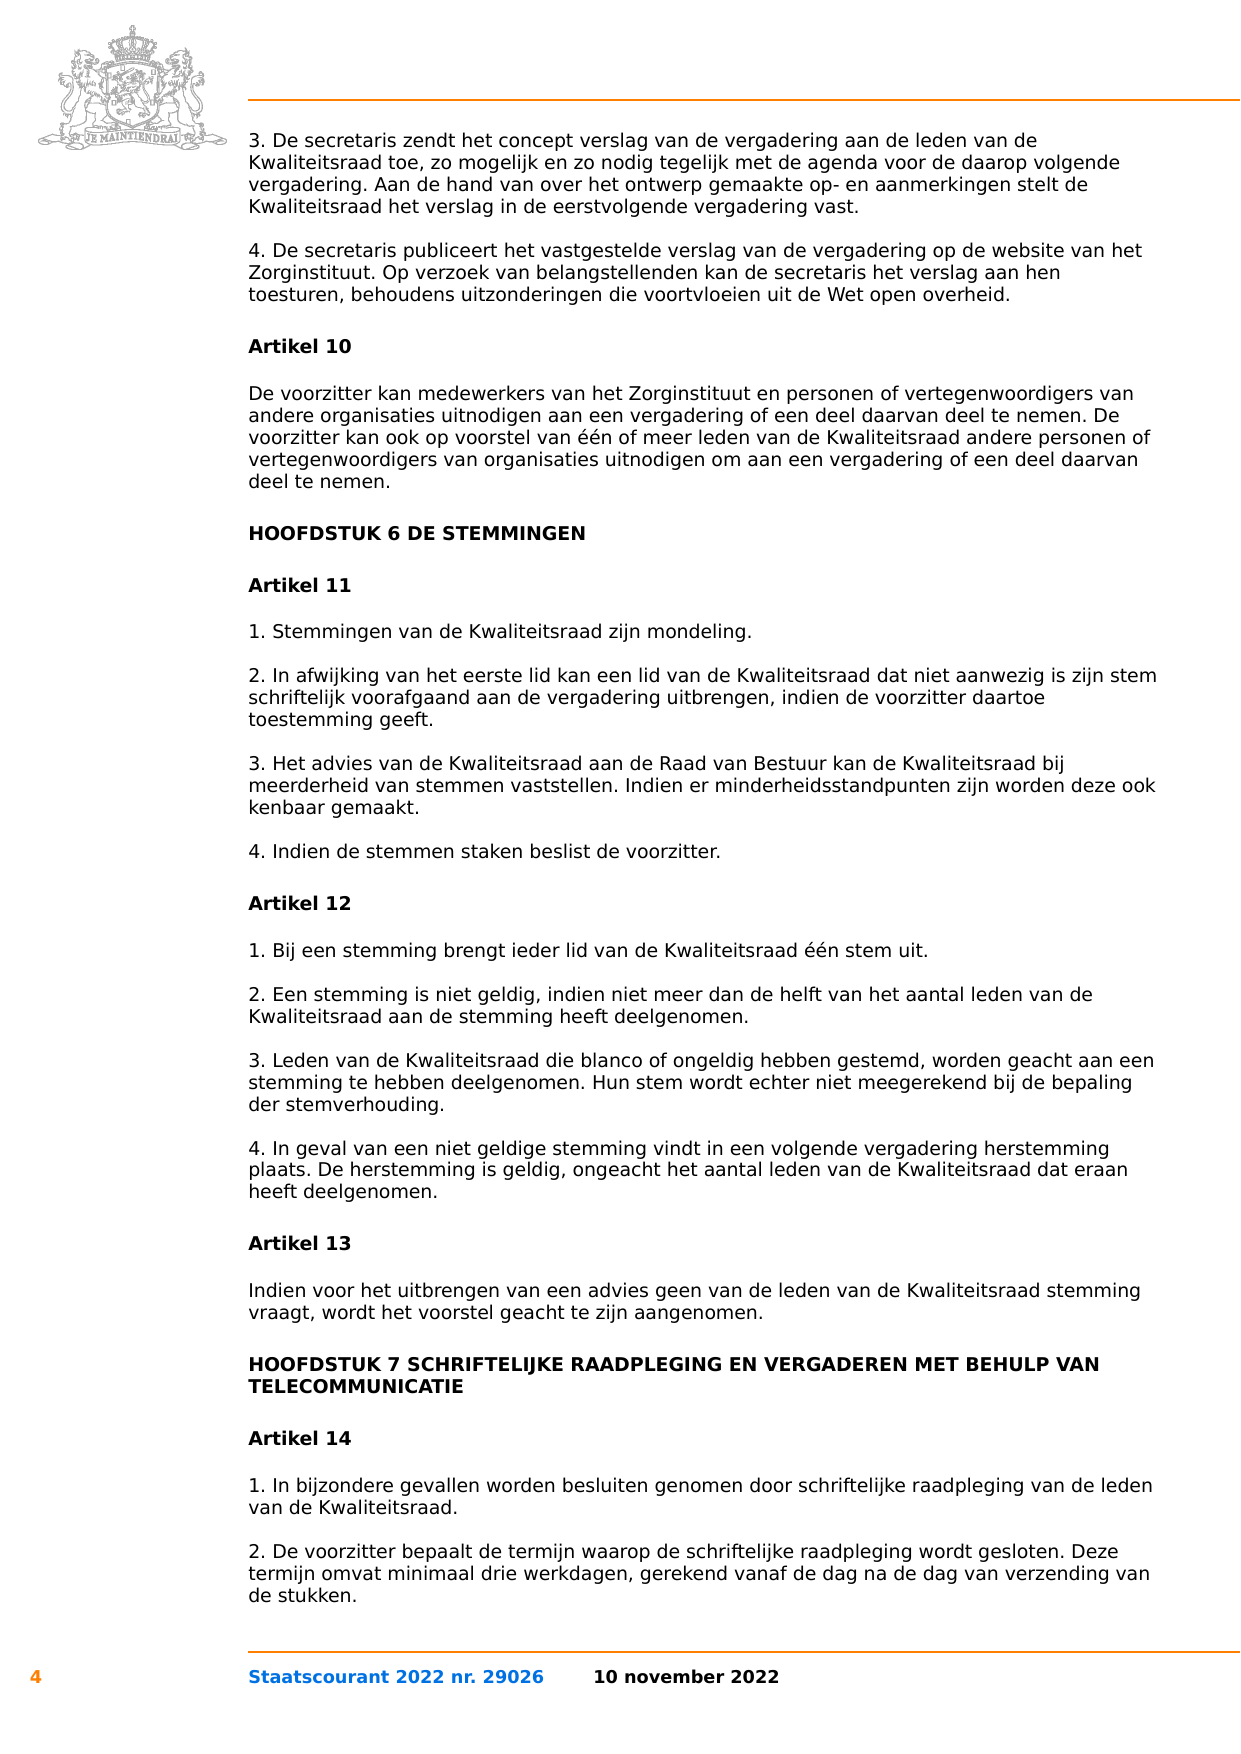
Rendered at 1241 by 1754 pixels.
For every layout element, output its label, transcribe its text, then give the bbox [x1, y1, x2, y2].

subtitle Artikel 13 [248, 1233, 1163, 1255]
text 4. In geval van een niet geldige stemming vindt in een volgende vergadering herstemming plaats. De herstemming is geldig, ongeacht het aantal leden van de Kwaliteitsraad dat eraan heeft deelgenomen. [248, 1137, 1163, 1203]
text 1. Stemmingen van de Kwaliteitsraad zijn mondeling. [248, 621, 1163, 643]
text 3. Het advies van de Kwaliteitsraad aan de Raad van Bestuur kan de Kwaliteitsraad bij meerderheid van stemmen vaststellen. Indien er minderheidsstandpunten zijn worden deze ook kenbaar gemaakt. [248, 753, 1163, 819]
text 3. Leden van de Kwaliteitsraad die blanco of ongeldig hebben gestemd, worden geacht aan een stemming te hebben deelgenomen. Hun stem wordt echter niet meegerekend bij de bepaling der stemverhouding. [248, 1049, 1163, 1116]
text Indien voor het uitbrengen van een advies geen van de leden van de Kwaliteitsraad stemming vraagt, wordt het voorstel geacht te zijn aangenomen. [248, 1280, 1163, 1324]
subtitle HOOFDSTUK 6 DE STEMMINGEN [248, 522, 1163, 544]
picture [38, 25, 227, 150]
subtitle HOOFDSTUK 7 SCHRIFTELIJKE RAADPLEGING EN VERGADEREN MET BEHULP VAN TELECOMMUNICATIE [248, 1354, 1163, 1398]
text 3. De secretaris zendt het concept verslag van de vergadering aan de leden van de Kwaliteitsraad toe, zo mogelijk en zo nodig tegelijk met de agenda voor de daarop volgende vergadering. Aan de hand van over het ontwerp gemaakte op- en aanmerkingen stelt de Kwaliteitsraad het verslag in de eerstvolgende vergadering vast. [248, 130, 1163, 218]
text 4. De secretaris publiceert het vastgestelde verslag van de vergadering op de website van het Zorginstituut. Op verzoek van belangstellenden kan de secretaris het verslag aan hen toesturen, behoudens uitzonderingen die voortvloeien uit de Wet open overheid. [248, 240, 1163, 306]
subtitle Artikel 11 [248, 574, 1163, 596]
text 4. Indien de stemmen staken beslist de voorzitter. [248, 841, 1163, 863]
subtitle Artikel 14 [248, 1428, 1163, 1450]
text 1. Bij een stemming brengt ieder lid van de Kwaliteitsraad één stem uit. [248, 940, 1163, 962]
text 2. Een stemming is niet geldig, indien niet meer dan de helft van het aantal leden van de Kwaliteitsraad aan de stemming heeft deelgenomen. [248, 984, 1163, 1028]
subtitle Artikel 10 [248, 336, 1163, 358]
text 1. In bijzondere gevallen worden besluiten genomen door schriftelijke raadpleging van de leden van de Kwaliteitsraad. [248, 1475, 1163, 1519]
text 2. De voorzitter bepaalt de termijn waarop de schriftelijke raadpleging wordt gesloten. Deze termijn omvat minimaal drie werkdagen, gerekend vanaf de dag na de dag van verzending van de stukken. [248, 1541, 1163, 1607]
subtitle Artikel 12 [248, 893, 1163, 915]
text 2. In afwijking van het eerste lid kan een lid van de Kwaliteitsraad dat niet aanwezig is zijn stem schriftelijk voorafgaand aan de vergadering uitbrengen, indien de voorzitter daartoe toestemming geeft. [248, 665, 1163, 731]
text De voorzitter kan medewerkers van het Zorginstituut en personen of vertegenwoordigers van andere organisaties uitnodigen aan een vergadering of een deel daarvan deel te nemen. De voorzitter kan ook op voorstel van één of meer leden van de Kwaliteitsraad andere personen of vertegenwoordigers van organisaties uitnodigen om aan een vergadering of een deel daarvan deel te nemen. [248, 383, 1163, 492]
